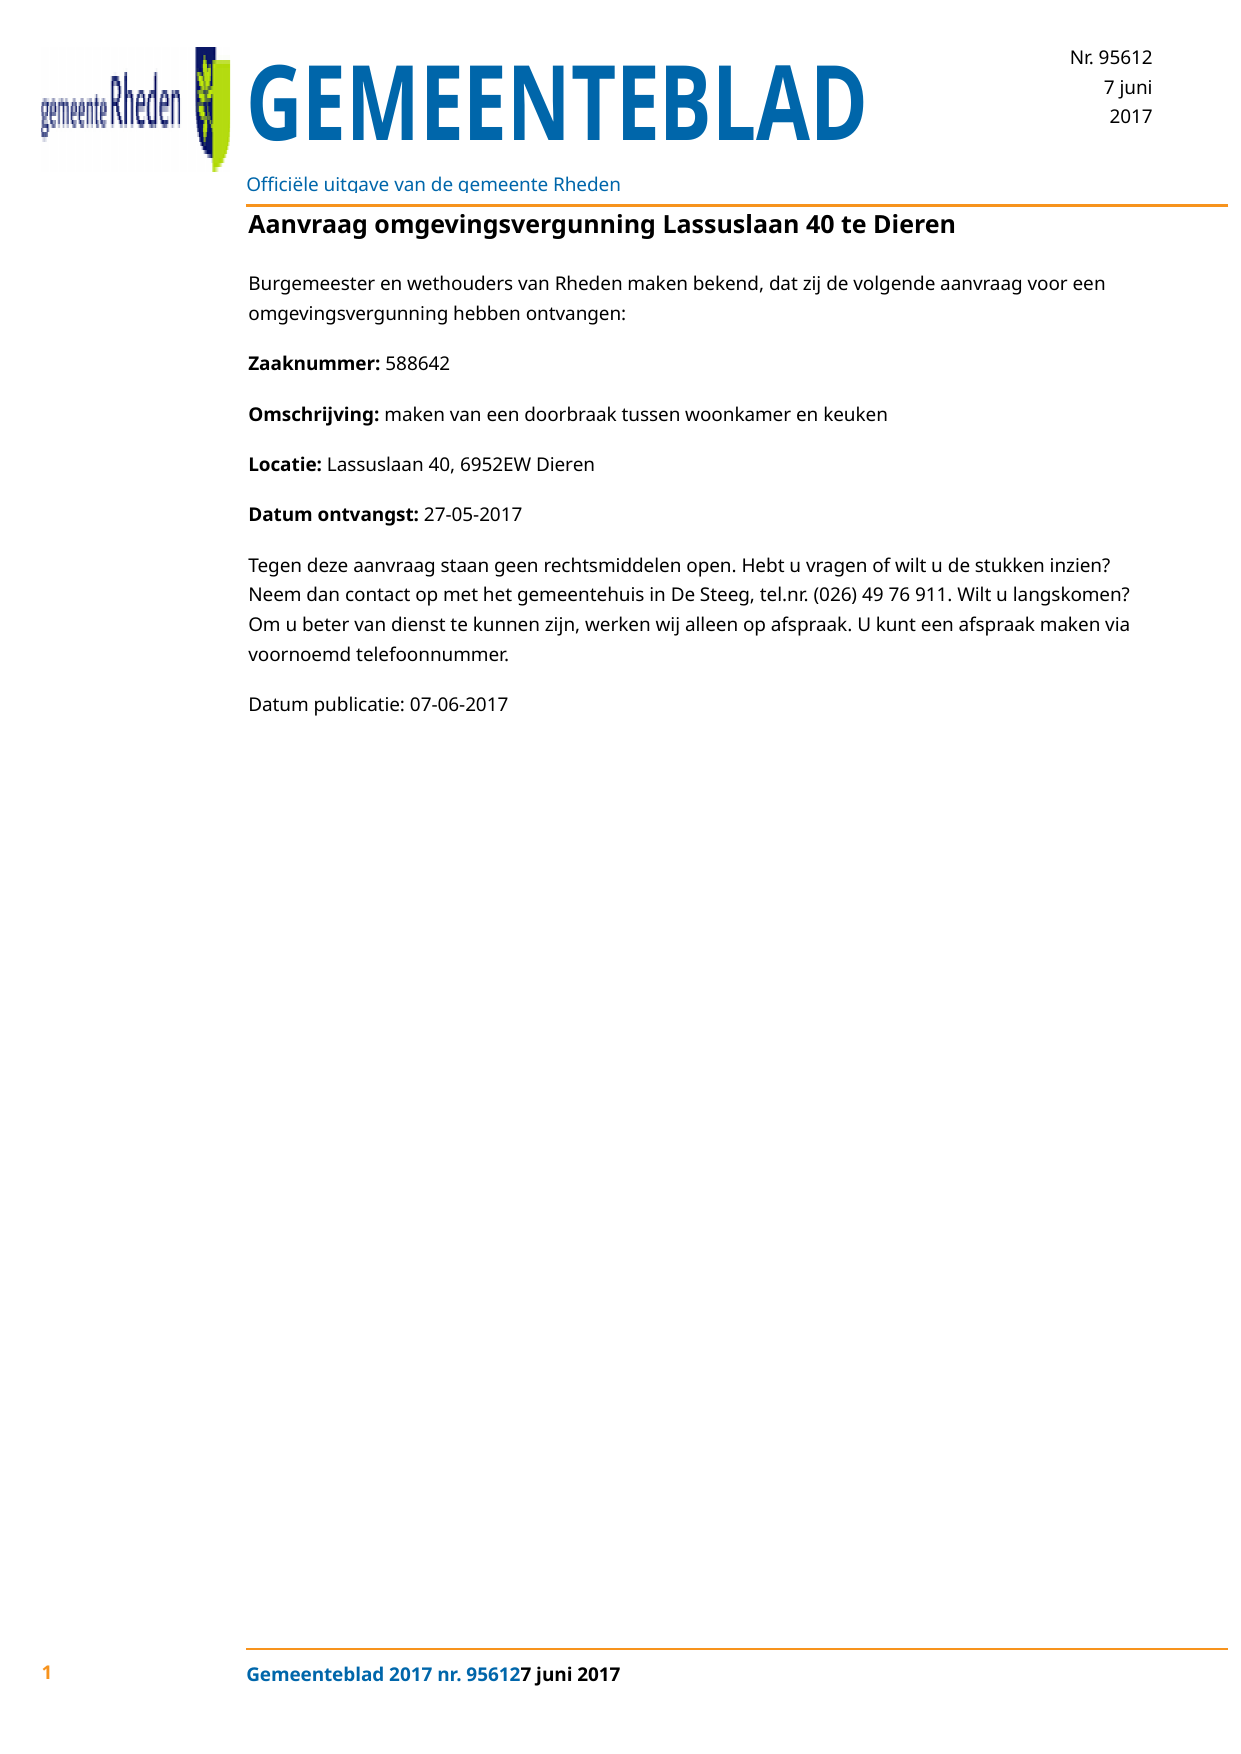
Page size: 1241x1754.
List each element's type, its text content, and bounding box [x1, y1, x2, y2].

picture [41, 47, 231, 172]
text Datum publicatie: 07-06-2017 [248, 691, 1152, 717]
text Aanvraag omgevingsvergunning Lassuslaan 40 te Dieren [248, 207, 1152, 241]
text Tegen deze aanvraag staan geen rechtsmiddelen open. Hebt u vragen of wilt u de stukken inzien? Neem dan contact op met het gemeentehuis in De Steeg, tel.nr. (026) 49 76 911. Wilt u langskomen? Om u beter van dienst te kunnen zijn, werken wij alleen op afspraak. U kunt een afspraak maken via voornoemd telefoonnummer. [248, 552, 1152, 666]
text Zaaknummer: 588642 [248, 350, 1152, 376]
text Omschrijving: maken van een doorbraak tussen woonkamer en keuken [248, 401, 1152, 426]
text Datum ontvangst: 27-05-2017 [248, 502, 1152, 527]
text Burgemeester en wethouders van Rheden maken bekend, dat zij de volgende aanvraag voor een omgevingsvergunning hebben ontvangen: [248, 270, 1152, 326]
text Locatie: Lassuslaan 40, 6952EW Dieren [248, 451, 1152, 477]
